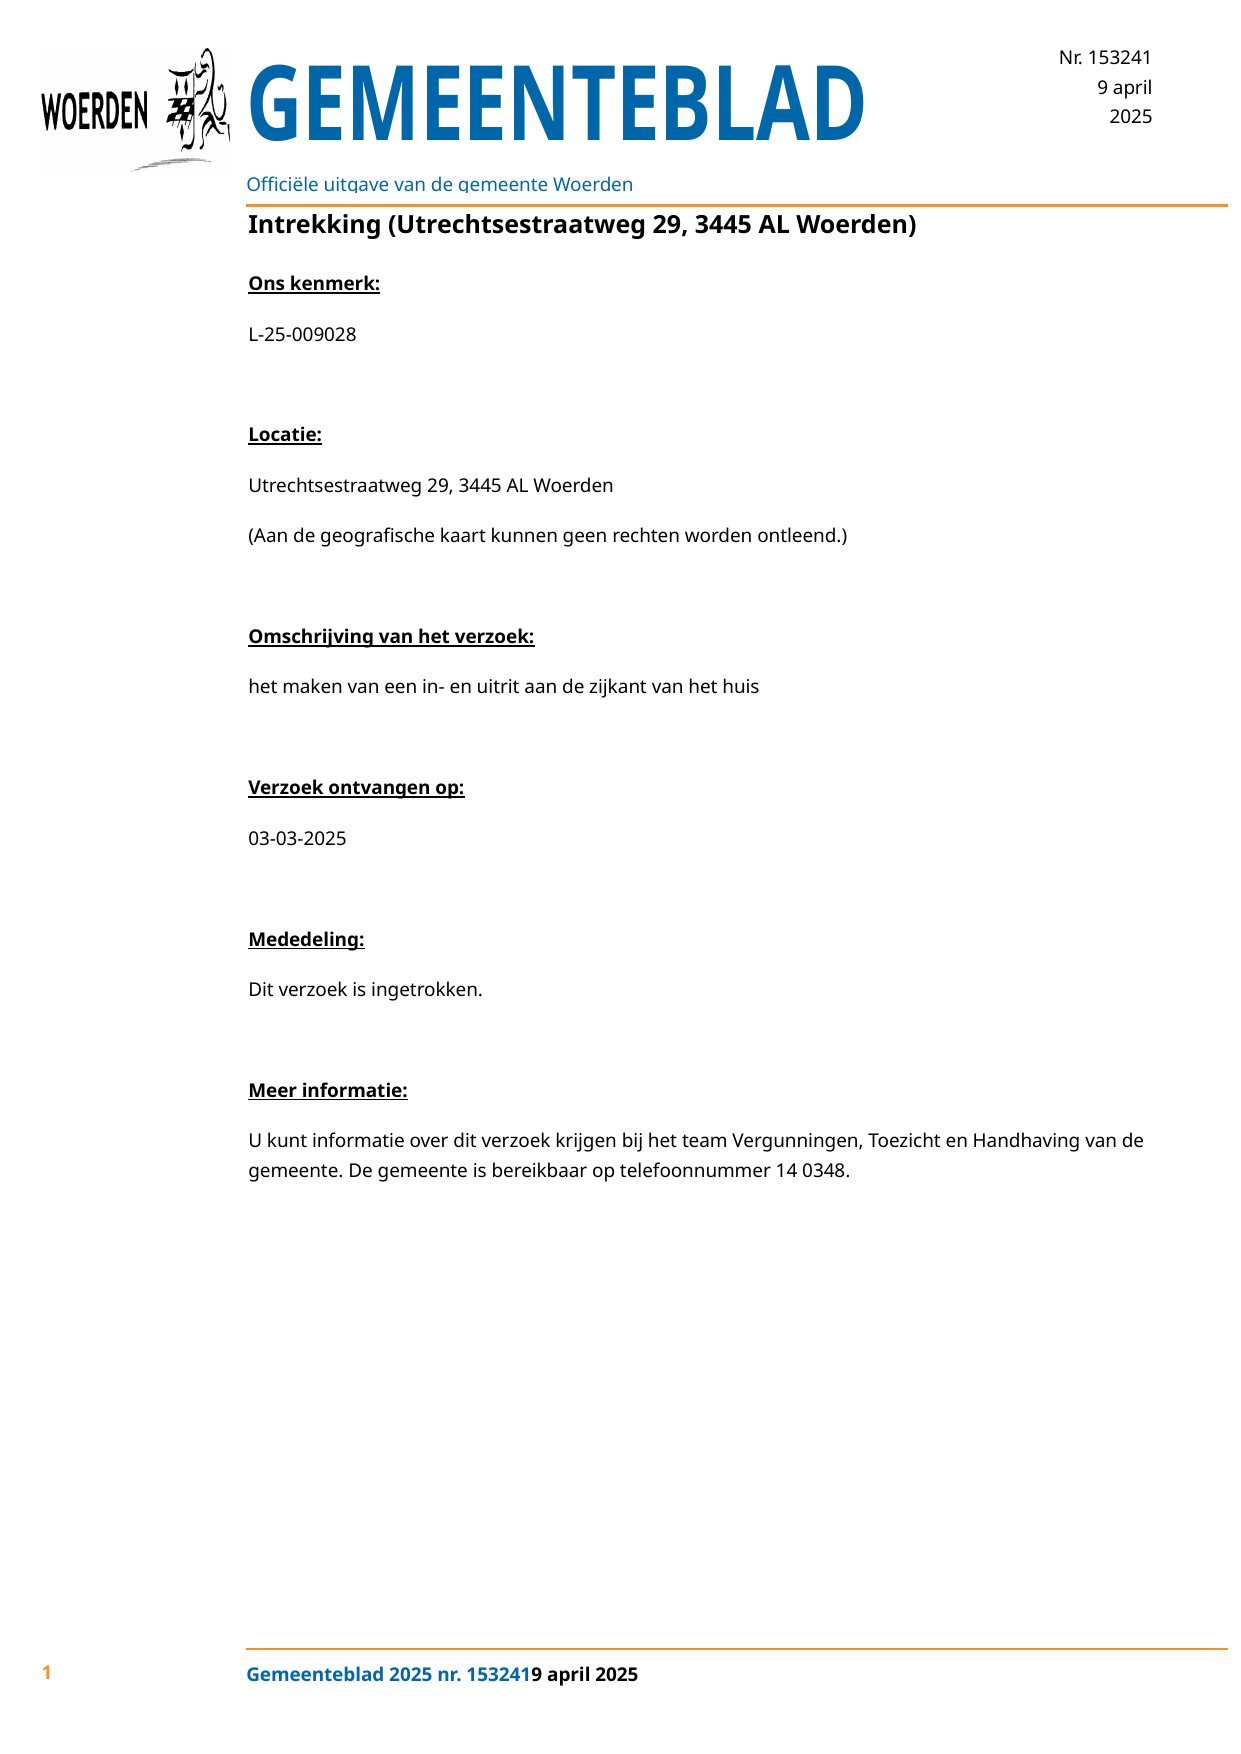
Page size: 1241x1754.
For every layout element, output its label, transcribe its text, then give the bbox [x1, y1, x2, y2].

text het maken van een in- en uitrit aan de zijkant van het huis [248, 674, 1152, 699]
text U kunt informatie over dit verzoek krijgen bij het team Vergunningen, Toezicht en Handhaving van de gemeente. De gemeente is bereikbaar op telefoonnummer 14 0348. [248, 1127, 1152, 1183]
text Utrechtsestraatweg 29, 3445 AL Woerden [248, 472, 1152, 498]
text Ons kenmerk: [248, 270, 1152, 296]
text Intrekking (Utrechtsestraatweg 29, 3445 AL Woerden) [248, 207, 1152, 241]
text Meer informatie: [248, 1077, 1152, 1103]
text (Aan de geografische kaart kunnen geen rechten worden ontleend.) [248, 522, 1152, 548]
text Dit verzoek is ingetrokken. [248, 976, 1152, 1002]
text 03-03-2025 [248, 825, 1152, 851]
text Verzoek ontvangen op: [248, 774, 1152, 800]
text Locatie: [248, 422, 1152, 447]
text Mededeling: [248, 926, 1152, 951]
picture [41, 47, 231, 172]
text Omschrijving van het verzoek: [248, 623, 1152, 649]
text L-25-009028 [248, 321, 1152, 346]
